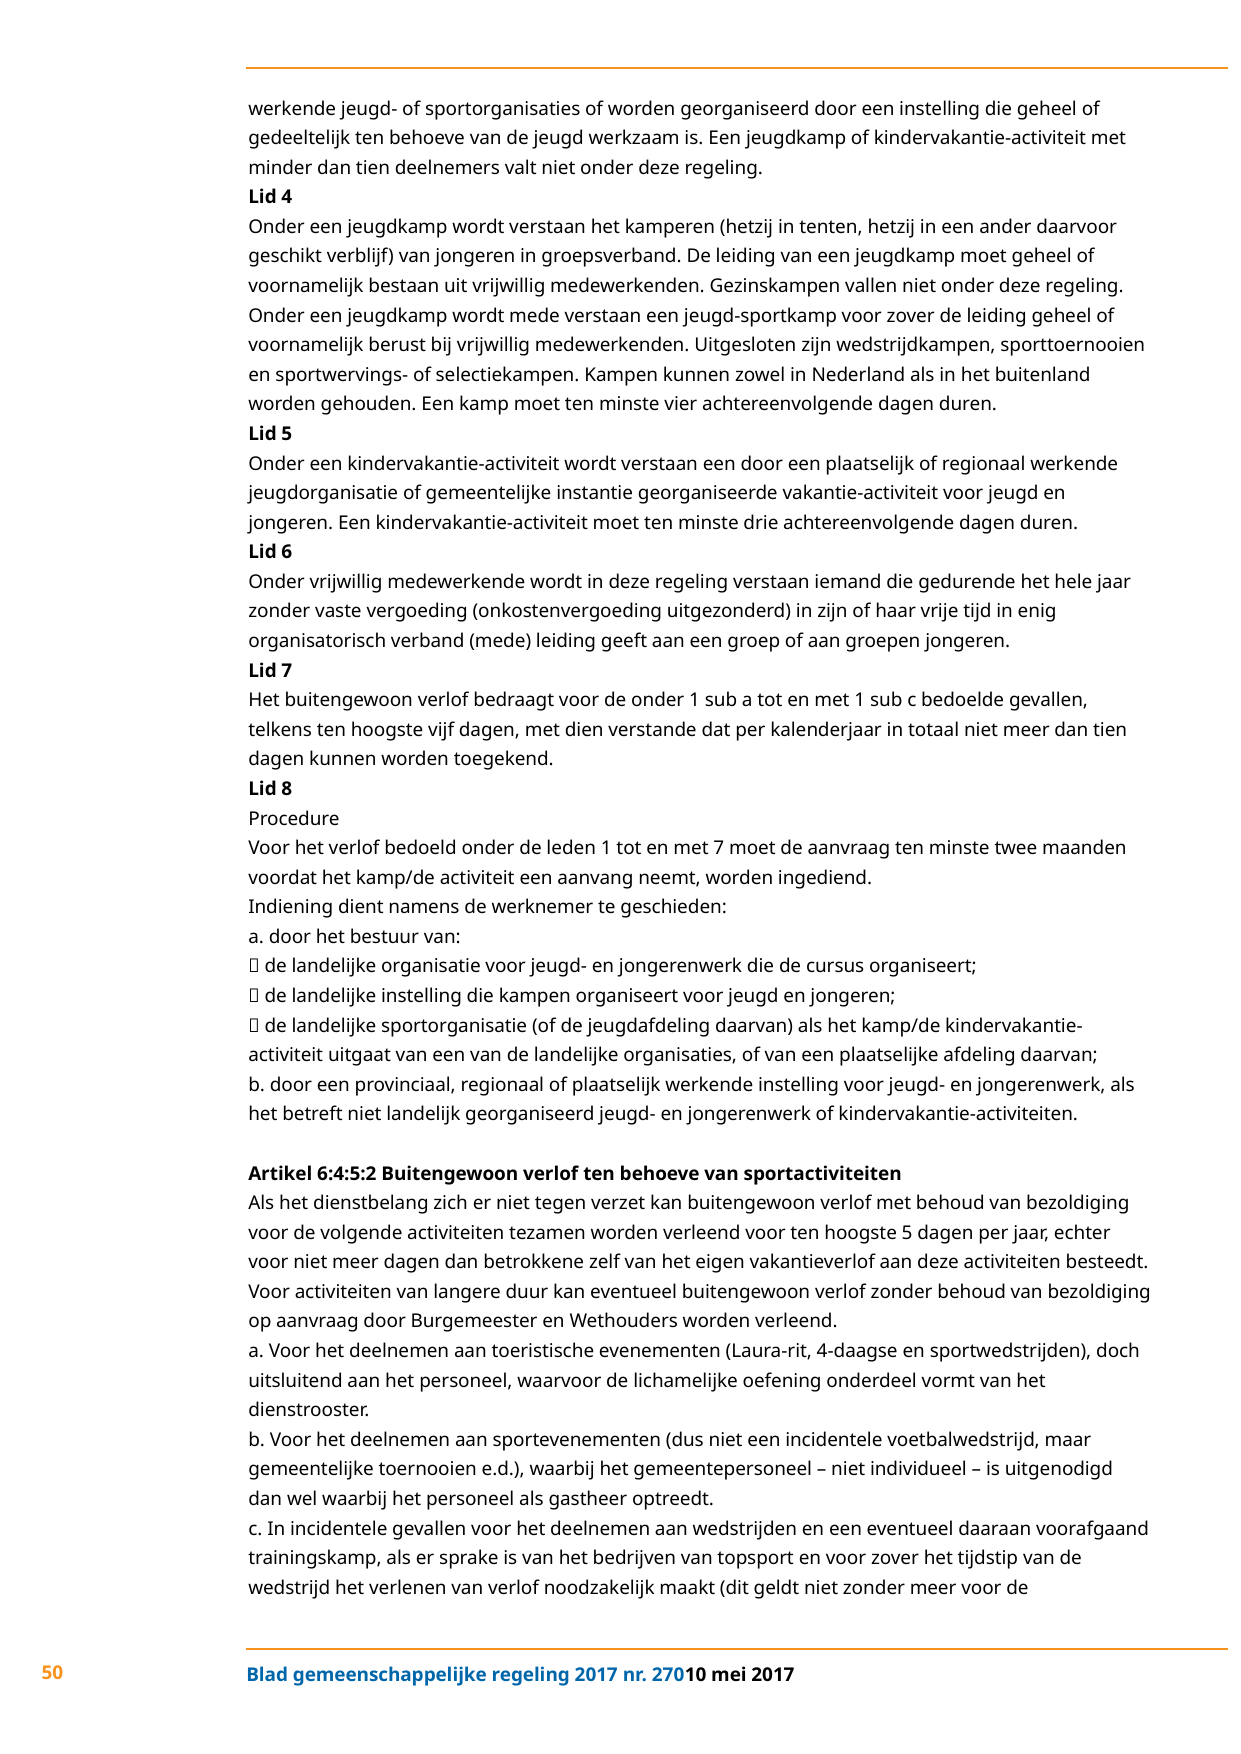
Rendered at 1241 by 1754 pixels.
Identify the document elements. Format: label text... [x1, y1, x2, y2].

text Onder een kindervakantie-activiteit wordt verstaan een door een plaatselijk of regionaal werkende jeugdorganisatie of gemeentelijke instantie georganiseerde vakantie-activiteit voor jeugd en jongeren. Een kindervakantie-activiteit moet ten minste drie achtereenvolgende dagen duren. [248, 450, 1152, 535]
text Onder vrijwillig medewerkende wordt in deze regeling verstaan iemand die gedurende het hele jaar zonder vaste vergoeding (onkostenvergoeding uitgezonderd) in zijn of haar vrije tijd in enig organisatorisch verband (mede) leiding geeft aan een groep of aan groepen jongeren. [248, 568, 1152, 653]
text Indiening dient namens de werknemer te geschieden: [248, 893, 1152, 919]
text Voor het verlof bedoeld onder de leden 1 tot en met 7 moet de aanvraag ten minste twee maanden voordat het kamp/de activiteit een aanvang neemt, worden ingediend. [248, 834, 1152, 890]
text Onder een jeugdkamp wordt verstaan het kamperen (hetzij in tenten, hetzij in een ander daarvoor geschikt verblijf) van jongeren in groepsverband. De leiding van een jeugdkamp moet geheel of voornamelijk bestaan uit vrijwillig medewerkenden. Gezinskampen vallen niet onder deze regeling. Onder een jeugdkamp wordt mede verstaan een jeugd-sportkamp voor zover de leiding geheel of voornamelijk berust bij vrijwillig medewerkenden. Uitgesloten zijn wedstrijdkampen, sporttoernooien en sportwervings- of selectiekampen. Kampen kunnen zowel in Nederland als in het buitenland worden gehouden. Een kamp moet ten minste vier achtereenvolgende dagen duren. [248, 213, 1152, 416]
text Lid 4 [248, 183, 1152, 209]
text a. door het bestuur van: [248, 923, 1152, 949]
text Lid 5 [248, 420, 1152, 446]
text werkende jeugd- of sportorganisaties of worden georganiseerd door een instelling die geheel of gedeeltelijk ten behoeve van de jeugd werkzaam is. Een jeugdkamp of kindervakantie-activiteit met minder dan tien deelnemers valt niet onder deze regeling. [248, 95, 1152, 180]
text Lid 8 [248, 775, 1152, 801]
text Artikel 6:4:5:2 Buitengewoon verlof ten behoeve van sportactiviteiten [248, 1160, 1152, 1186]
text Lid 6 [248, 538, 1152, 564]
picture [41, 47, 231, 172]
text Het buitengewoon verlof bedraagt voor de onder 1 sub a tot en met 1 sub c bedoelde gevallen, telkens ten hoogste vijf dagen, met dien verstande dat per kalenderjaar in totaal niet meer dan tien dagen kunnen worden toegekend. [248, 686, 1152, 771]
text c. In incidentele gevallen voor het deelnemen aan wedstrijden en een eventueel daaraan voorafgaand trainingskamp, als er sprake is van het bedrijven van topsport en voor zover het tijdstip van de wedstrijd het verlenen van verlof noodzakelijk maakt (dit geldt niet zonder meer voor de [248, 1515, 1152, 1600]
text  de landelijke organisatie voor jeugd- en jongerenwerk die de cursus organiseert; [248, 953, 1152, 978]
text a. Voor het deelnemen aan toeristische evenementen (Laura-rit, 4-daagse en sportwedstrijden), doch uitsluitend aan het personeel, waarvoor de lichamelijke oefening onderdeel vormt van het dienstrooster. [248, 1337, 1152, 1422]
text Lid 7 [248, 657, 1152, 683]
text b. Voor het deelnemen aan sportevenementen (dus niet een incidentele voetbalwedstrijd, maar gemeentelijke toernooien e.d.), waarbij het gemeentepersoneel – niet individueel – is uitgenodigd dan wel waarbij het personeel als gastheer optreedt. [248, 1426, 1152, 1511]
text Als het dienstbelang zich er niet tegen verzet kan buitengewoon verlof met behoud van bezoldiging voor de volgende activiteiten tezamen worden verleend voor ten hoogste 5 dagen per jaar, echter voor niet meer dagen dan betrokkene zelf van het eigen vakantieverlof aan deze activiteiten besteedt. Voor activiteiten van langere duur kan eventueel buitengewoon verlof zonder behoud van bezoldiging op aanvraag door Burgemeester en Wethouders worden verleend. [248, 1189, 1152, 1333]
text Procedure [248, 805, 1152, 831]
text b. door een provinciaal, regionaal of plaatselijk werkende instelling voor jeugd- en jongerenwerk, als het betreft niet landelijk georganiseerd jeugd- en jongerenwerk of kindervakantie-activiteiten. [248, 1071, 1152, 1126]
text  de landelijke sportorganisatie (of de jeugdafdeling daarvan) als het kamp/de kindervakantie-activiteit uitgaat van een van de landelijke organisaties, of van een plaatselijke afdeling daarvan; [248, 1012, 1152, 1067]
text  de landelijke instelling die kampen organiseert voor jeugd en jongeren; [248, 982, 1152, 1008]
